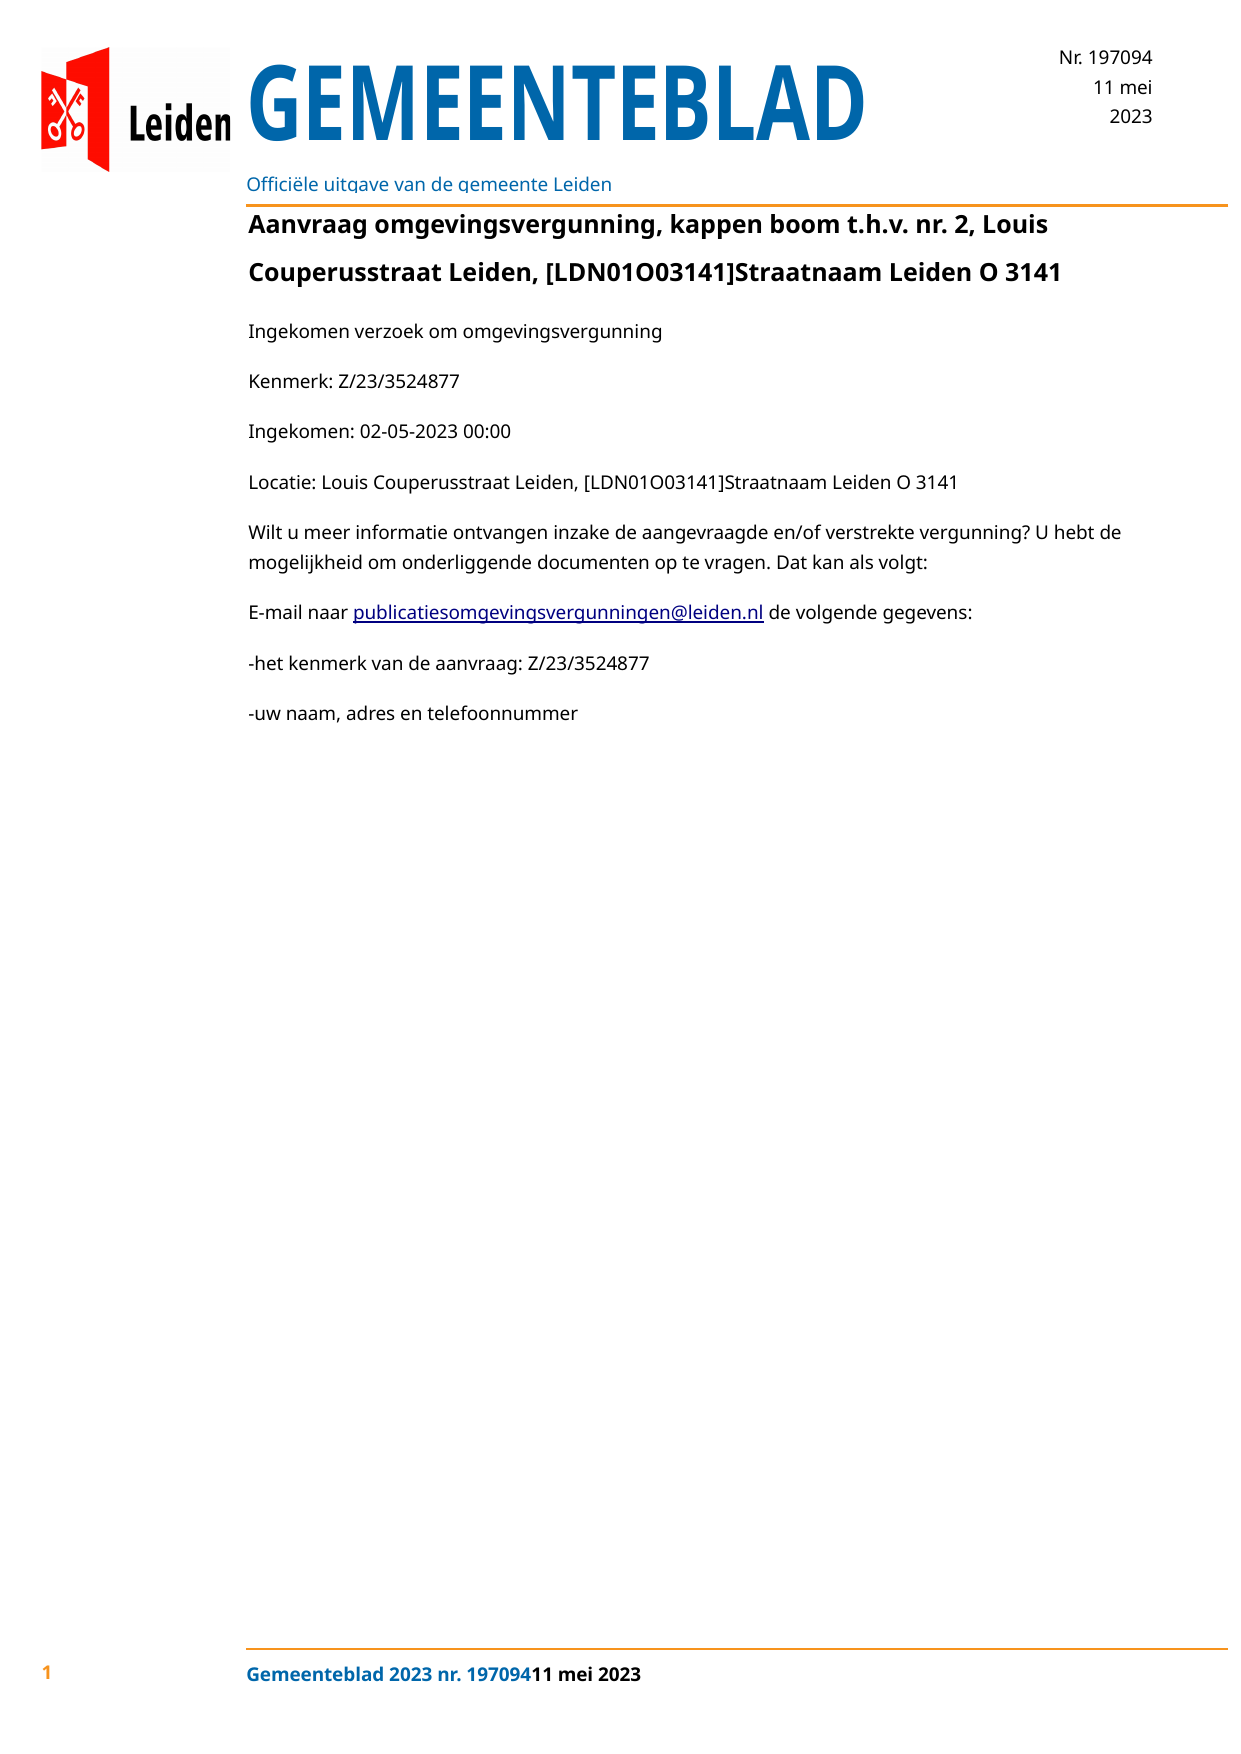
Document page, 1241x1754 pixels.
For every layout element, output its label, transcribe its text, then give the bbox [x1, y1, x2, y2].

text -uw naam, adres en telefoonnummer [248, 700, 1152, 726]
text Locatie: Louis Couperusstraat Leiden, [LDN01O03141]Straatnaam Leiden O 3141 [248, 469, 1152, 495]
text E-mail naar publicatiesomgevingsvergunningen@leiden.nl de volgende gegevens: [248, 599, 1152, 625]
text -het kenmerk van de aanvraag: Z/23/3524877 [248, 650, 1152, 676]
text Ingekomen verzoek om omgevingsvergunning [248, 318, 1152, 344]
text Aanvraag omgevingsvergunning, kappen boom t.h.v. nr. 2, Louis Couperusstraat Leiden, [LDN01O03141]Straatnaam Leiden O 3141 [248, 207, 1152, 288]
picture [41, 47, 231, 172]
text Wilt u meer informatie ontvangen inzake de aangevraagde en/of verstrekte vergunning? U hebt de mogelijkheid om onderliggende documenten op te vragen. Dat kan als volgt: [248, 519, 1152, 575]
text Kenmerk: Z/23/3524877 [248, 368, 1152, 394]
text Ingekomen: 02-05-2023 00:00 [248, 419, 1152, 444]
